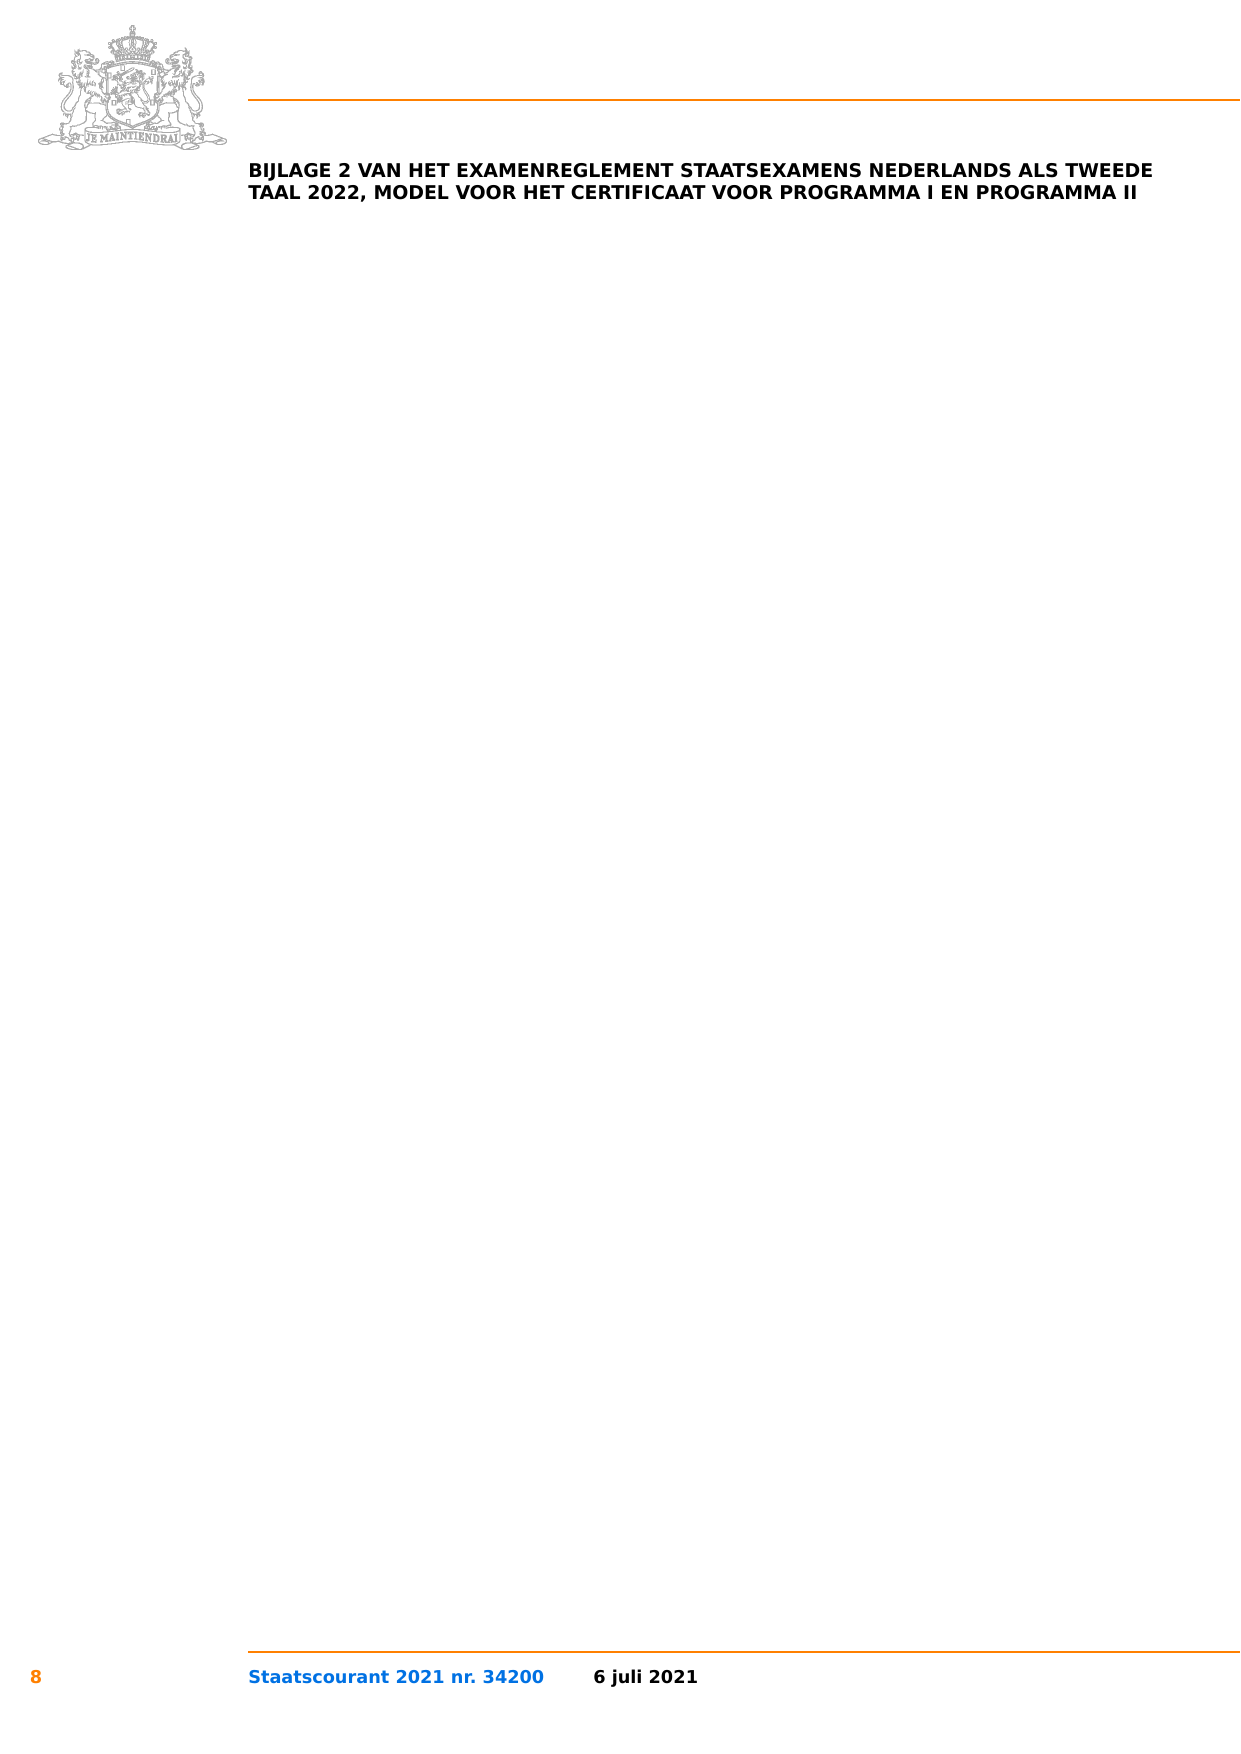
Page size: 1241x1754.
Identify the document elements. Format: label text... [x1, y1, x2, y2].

subtitle BIJLAGE 2 VAN HET EXAMENREGLEMENT STAATSEXAMENS NEDERLANDS ALS TWEEDE TAAL 2022, MODEL VOOR HET CERTIFICAAT VOOR PROGRAMMA I EN PROGRAMMA II [248, 160, 1163, 204]
picture [38, 25, 227, 150]
